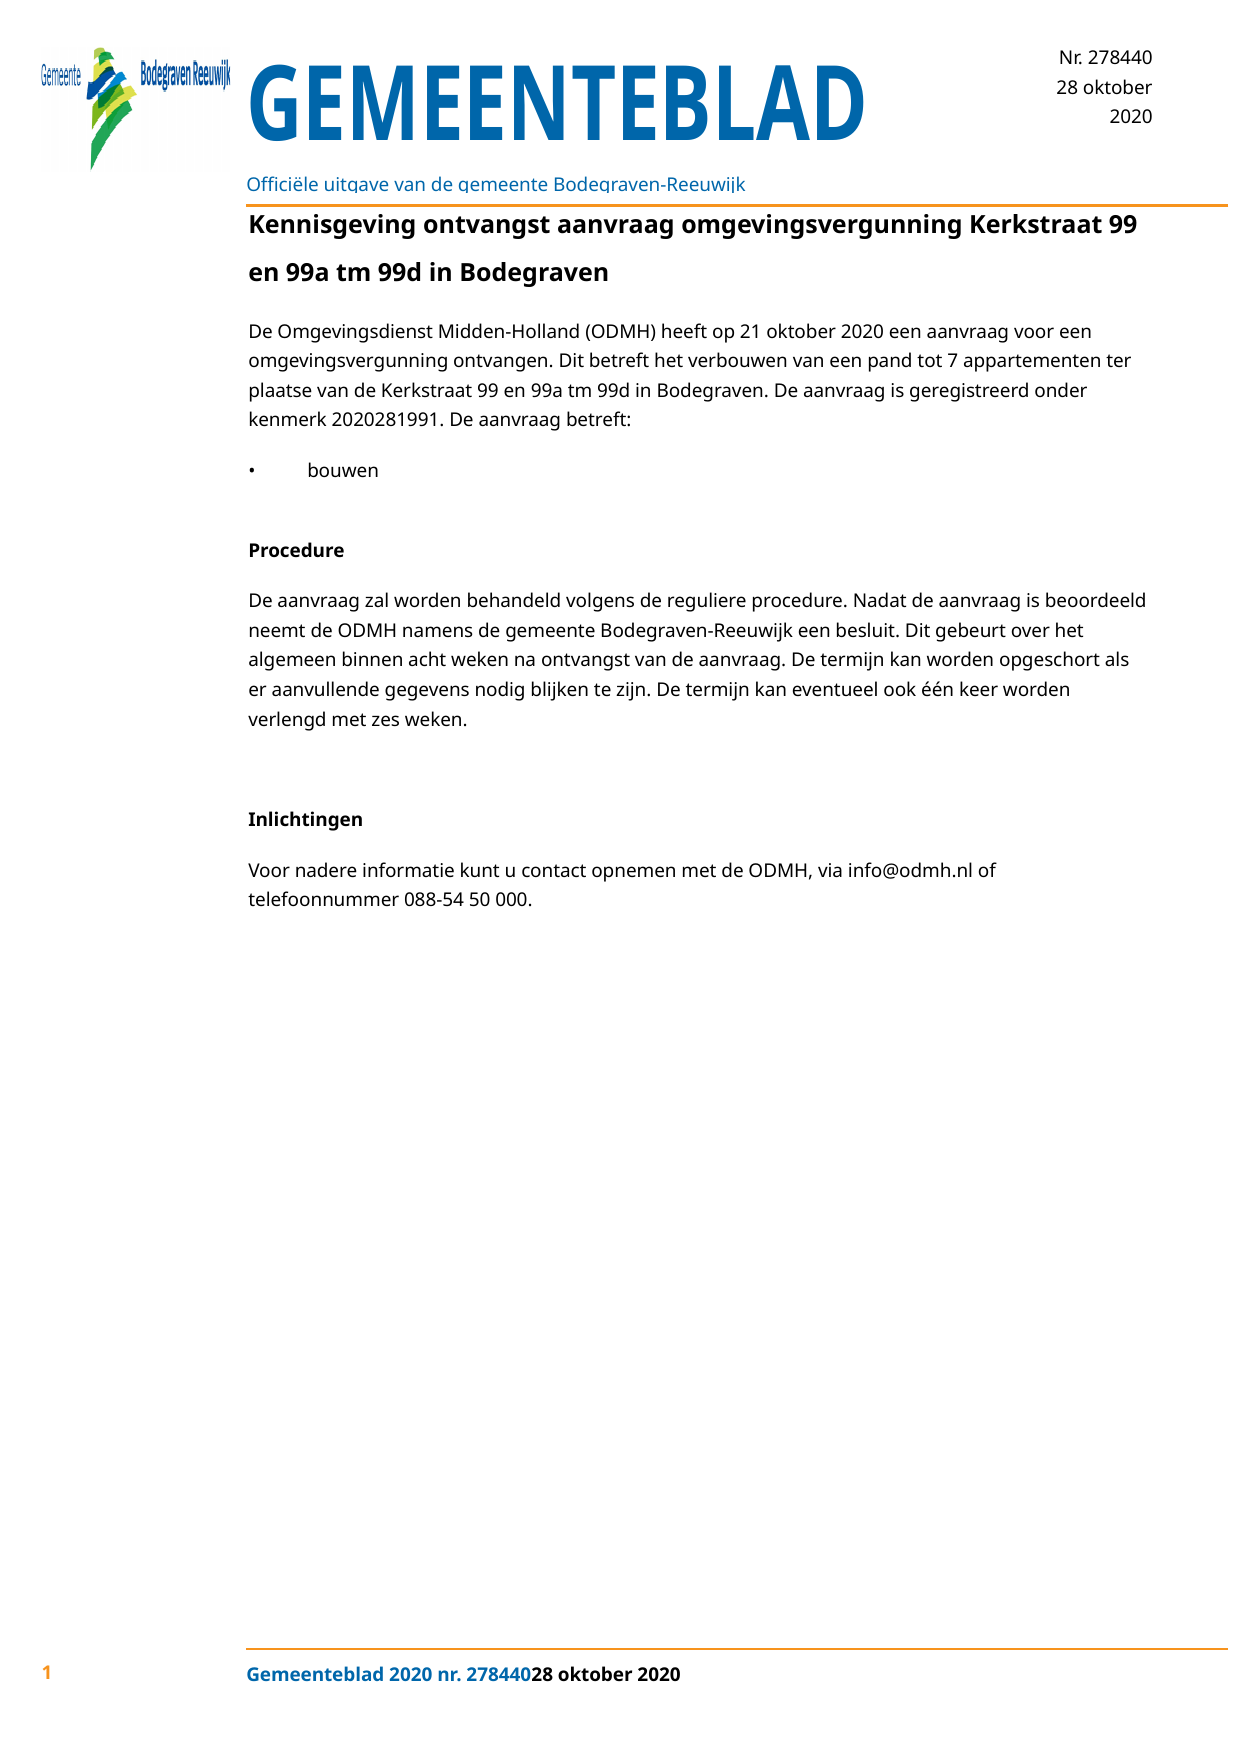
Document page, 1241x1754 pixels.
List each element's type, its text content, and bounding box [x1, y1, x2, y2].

text Procedure [248, 537, 1152, 563]
text Inlichtingen [248, 807, 1152, 832]
text De aanvraag zal worden behandeld volgens de reguliere procedure. Nadat de aanvraag is beoordeeld neemt de ODMH namens de gemeente Bodegraven-Reeuwijk een besluit. Dit gebeurt over het algemeen binnen acht weken na ontvangst van de aanvraag. De termijn kan worden opgeschort als er aanvullende gegevens nodig blijken te zijn. De termijn kan eventueel ook één keer worden verlengd met zes weken. [248, 587, 1152, 732]
picture [41, 47, 231, 172]
text Voor nadere informatie kunt u contact opnemen met de ODMH, via info@odmh.nl of telefoonnummer 088-54 50 000. [248, 857, 1152, 912]
list bouwen [248, 457, 1152, 483]
text De Omgevingsdienst Midden-Holland (ODMH) heeft op 21 oktober 2020 een aanvraag voor een omgevingsvergunning ontvangen. Dit betreft het verbouwen van een pand tot 7 appartementen ter plaatse van de Kerkstraat 99 en 99a tm 99d in Bodegraven. De aanvraag is geregistreerd onder kenmerk 2020281991. De aanvraag betreft: [248, 318, 1152, 432]
text Kennisgeving ontvangst aanvraag omgevingsvergunning Kerkstraat 99 en 99a tm 99d in Bodegraven [248, 207, 1152, 288]
